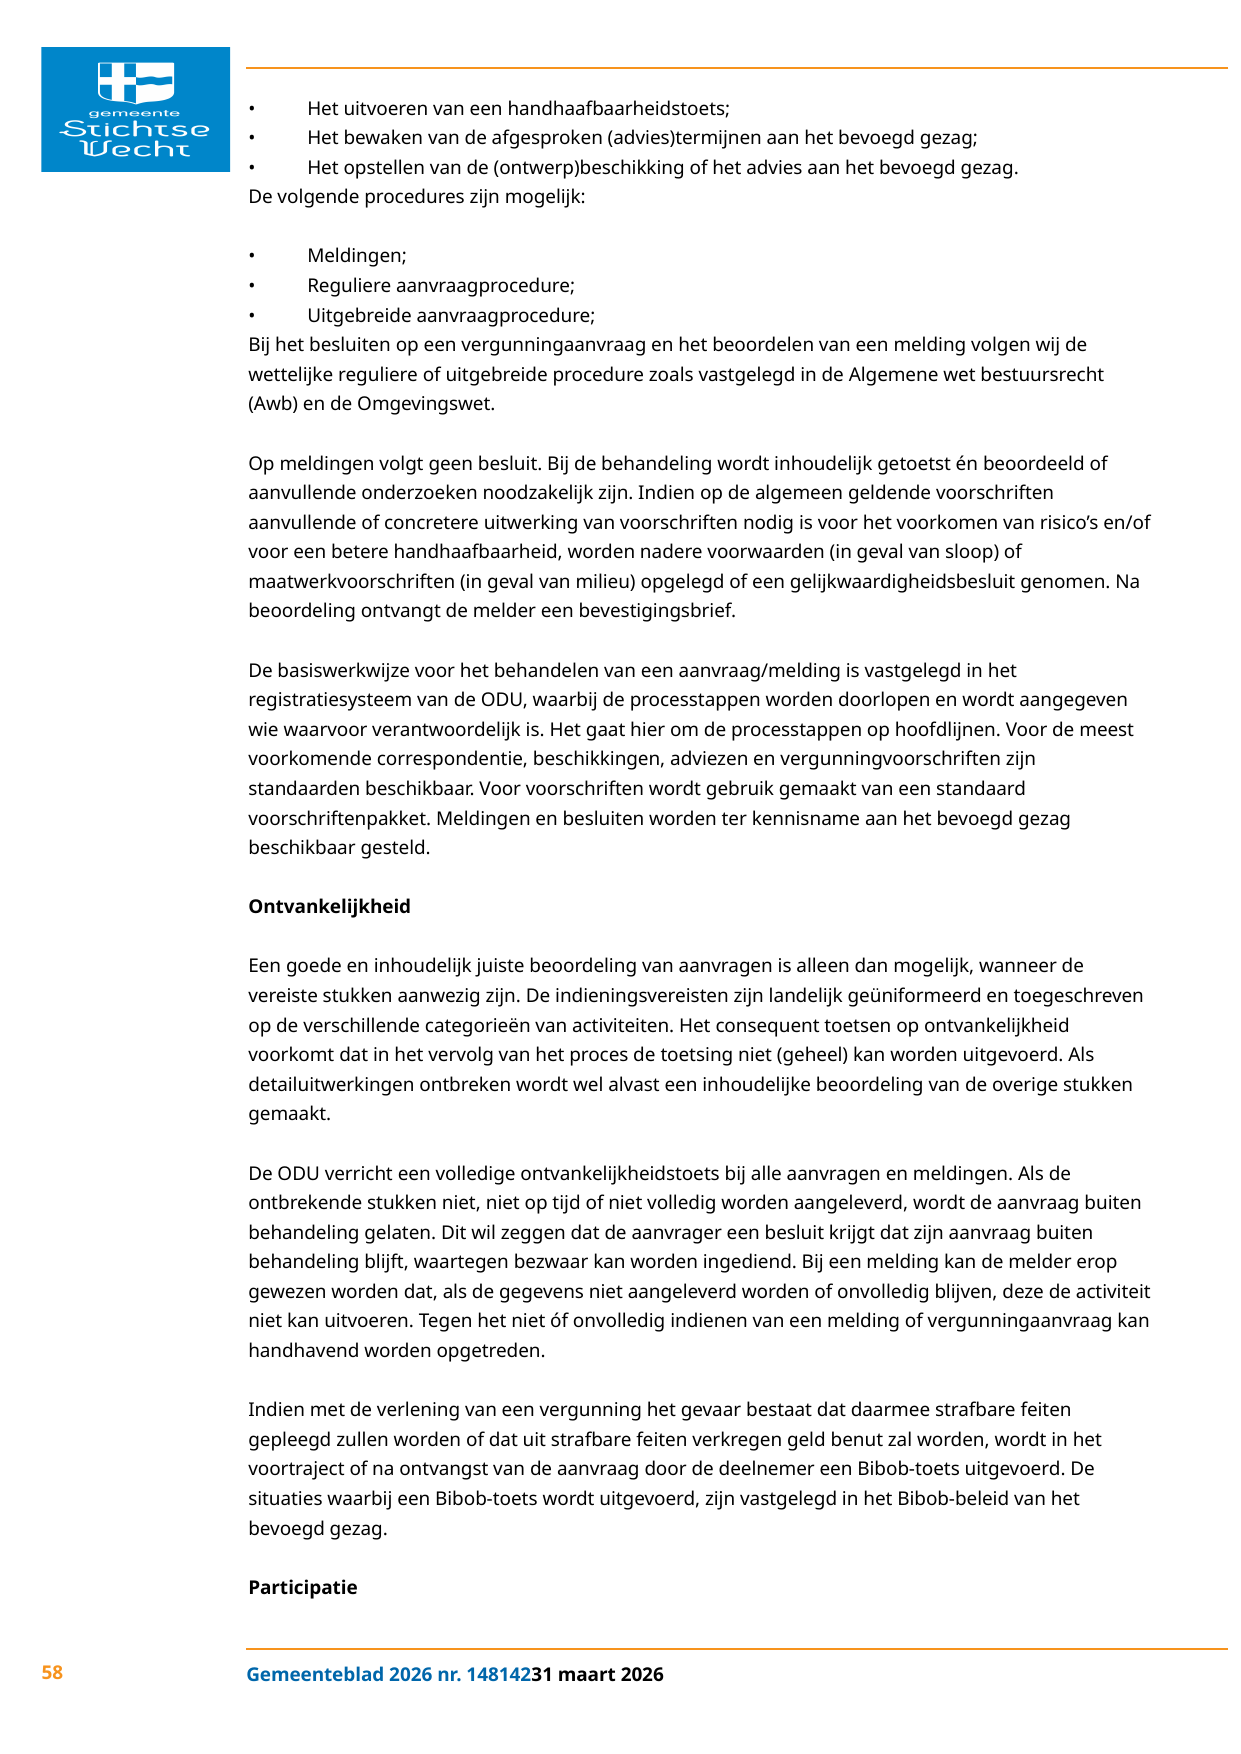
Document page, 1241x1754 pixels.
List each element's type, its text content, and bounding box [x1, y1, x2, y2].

list Meldingen; [248, 243, 1152, 268]
text De ODU verricht een volledige ontvankelijkheidstoets bij alle aanvragen en meldingen. Als de ontbrekende stukken niet, niet op tijd of niet volledig worden aangeleverd, wordt de aanvraag buiten behandeling gelaten. Dit wil zeggen dat de aanvrager een besluit krijgt dat zijn aanvraag buiten behandeling blijft, waartegen bezwaar kan worden ingediend. Bij een melding kan de melder erop gewezen worden dat, als de gegevens niet aangeleverd worden of onvolledig blijven, deze de activiteit niet kan uitvoeren. Tegen het niet óf onvolledig indienen van een melding of vergunningaanvraag kan handhavend worden opgetreden. [248, 1160, 1152, 1363]
text De basiswerkwijze voor het behandelen van een aanvraag/melding is vastgelegd in het registratiesysteem van de ODU, waarbij de processtappen worden doorlopen en wordt aangegeven wie waarvoor verantwoordelijk is. Het gaat hier om de processtappen op hoofdlijnen. Voor de meest voorkomende correspondentie, beschikkingen, adviezen en vergunningvoorschriften zijn standaarden beschikbaar. Voor voorschriften wordt gebruik gemaakt van een standaard voorschriftenpakket. Meldingen en besluiten worden ter kennisname aan het bevoegd gezag beschikbaar gesteld. [248, 657, 1152, 860]
text Een goede en inhoudelijk juiste beoordeling van aanvragen is alleen dan mogelijk, wanneer de vereiste stukken aanwezig zijn. De indieningsvereisten zijn landelijk geüniformeerd en toegeschreven op de verschillende categorieën van activiteiten. Het consequent toetsen op ontvankelijkheid voorkomt dat in het vervolg van het proces de toetsing niet (geheel) kan worden uitgevoerd. Als detailuitwerkingen ontbreken wordt wel alvast een inhoudelijke beoordeling van de overige stukken gemaakt. [248, 953, 1152, 1126]
text Ontvankelijkheid [248, 893, 1152, 919]
text Bij het besluiten op een vergunningaanvraag en het beoordelen van een melding volgen wij de wettelijke reguliere of uitgebreide procedure zoals vastgelegd in de Algemene wet bestuursrecht (Awb) en de Omgevingswet. [248, 331, 1152, 416]
text Op meldingen volgt geen besluit. Bij de behandeling wordt inhoudelijk getoetst én beoordeeld of aanvullende onderzoeken noodzakelijk zijn. Indien op de algemeen geldende voorschriften aanvullende of concretere uitwerking van voorschriften nodig is voor het voorkomen van risico’s en/of voor een betere handhaafbaarheid, worden nadere voorwaarden (in geval van sloop) of maatwerkvoorschriften (in geval van milieu) opgelegd of een gelijkwaardigheidsbesluit genomen. Na beoordeling ontvangt de melder een bevestigingsbrief. [248, 450, 1152, 623]
list Het uitvoeren van een handhaafbaarheidstoets; [248, 95, 1152, 121]
picture [99, 63, 135, 101]
text Indien met de verlening van een vergunning het gevaar bestaat dat daarmee strafbare feiten gepleegd zullen worden of dat uit strafbare feiten verkregen geld benut zal worden, wordt in het voortraject of na ontvangst van de aanvraag door de deelnemer een Bibob-toets uitgevoerd. De situaties waarbij een Bibob-toets wordt uitgevoerd, zijn vastgelegd in het Bibob-beleid van het bevoegd gezag. [248, 1396, 1152, 1541]
list Uitgebreide aanvraagprocedure; [248, 302, 1152, 328]
list Het opstellen van de (ontwerp)beschikking of het advies aan het bevoegd gezag. [248, 154, 1152, 180]
list Reguliere aanvraagprocedure; [248, 272, 1152, 298]
list Het bewaken van de afgesproken (advies)termijnen aan het bevoegd gezag; [248, 124, 1152, 150]
picture [137, 63, 174, 103]
text De volgende procedures zijn mogelijk: [248, 183, 1152, 209]
text Participatie [248, 1574, 1152, 1600]
